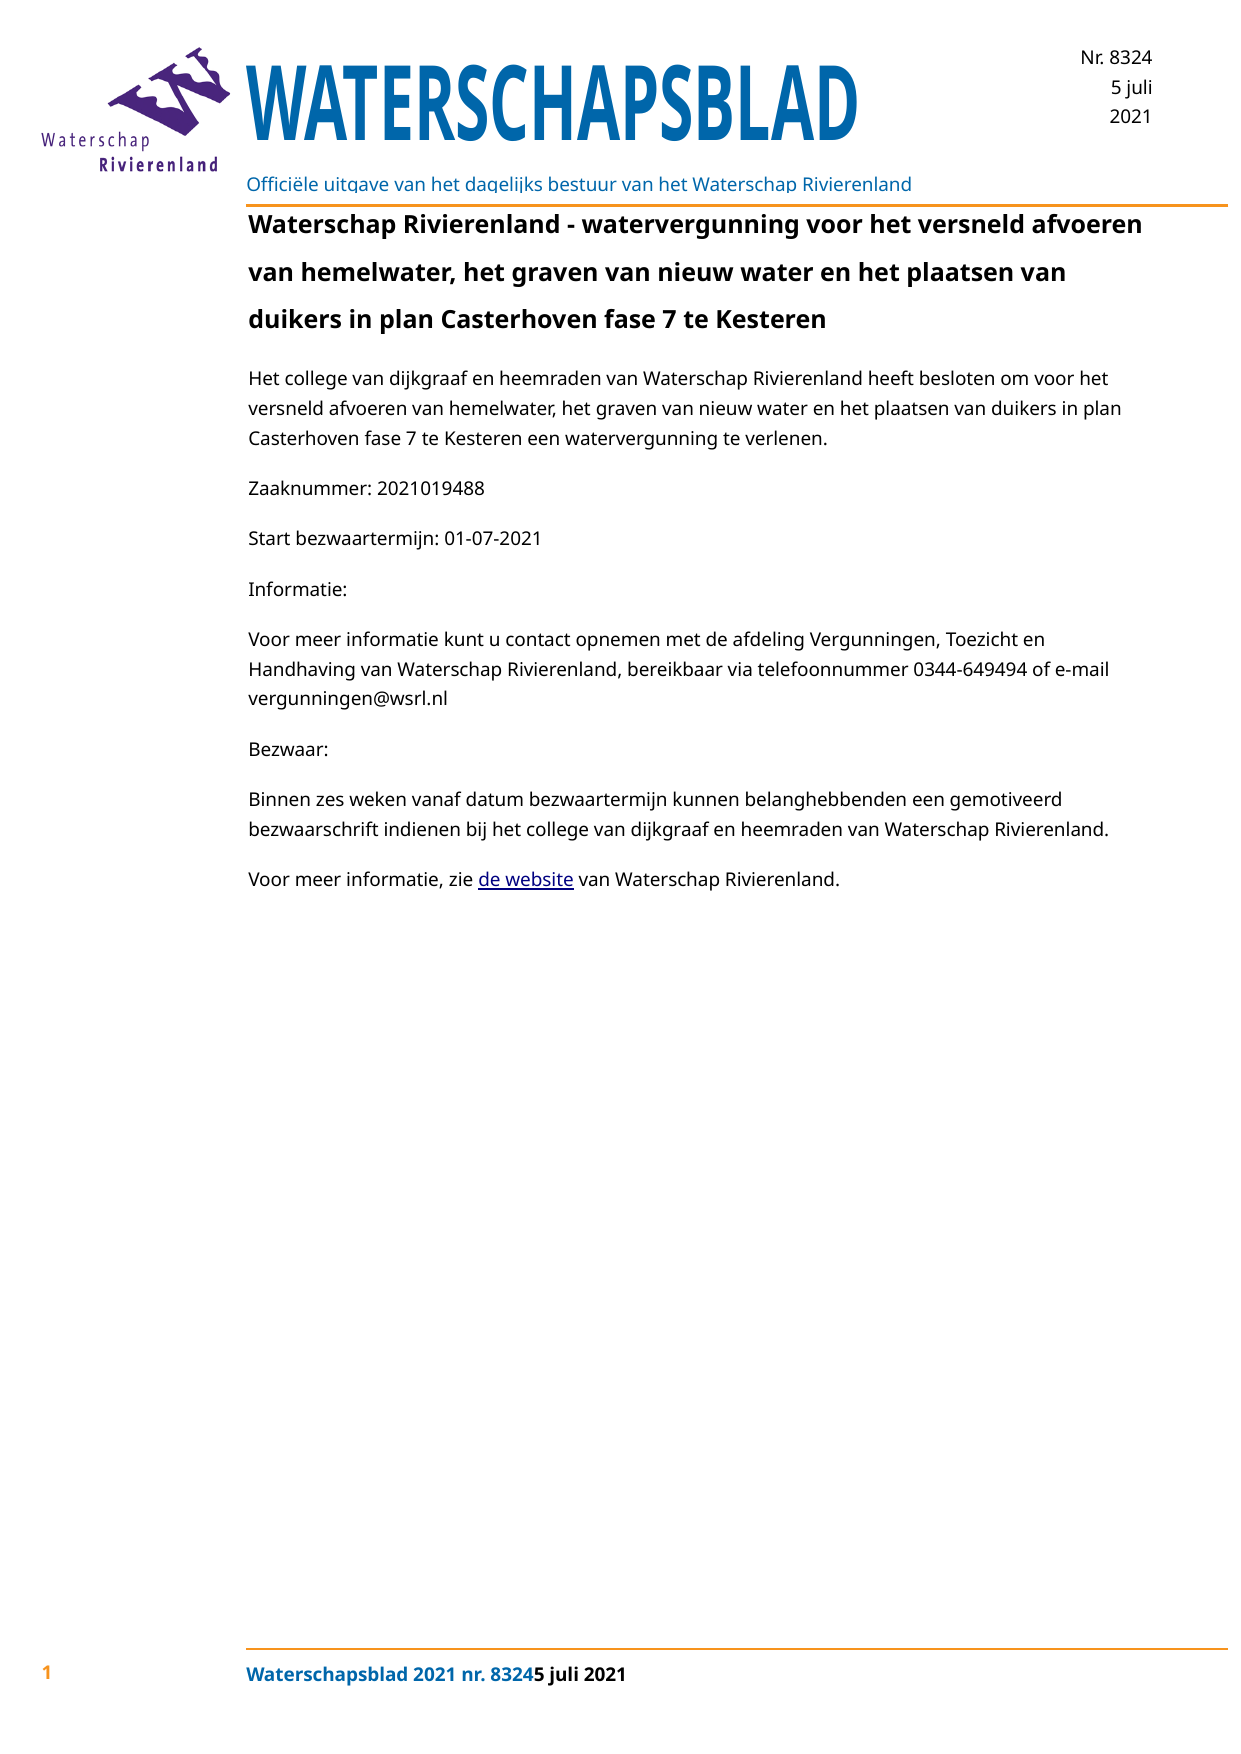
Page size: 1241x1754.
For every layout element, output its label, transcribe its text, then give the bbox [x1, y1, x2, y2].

text Informatie: [248, 576, 1152, 602]
text Waterschap Rivierenland - watervergunning voor het versneld afvoeren van hemelwater, het graven van nieuw water en het plaatsen van duikers in plan Casterhoven fase 7 te Kesteren [248, 207, 1152, 336]
text Voor meer informatie kunt u contact opnemen met de afdeling Vergunningen, Toezicht en Handhaving van Waterschap Rivierenland, bereikbaar via telefoonnummer 0344-649494 of e-mail vergunningen@wsrl.nl [248, 626, 1152, 711]
text Voor meer informatie, zie de website van Waterschap Rivierenland. [248, 866, 1152, 892]
text Zaaknummer: 2021019488 [248, 475, 1152, 501]
picture [41, 47, 231, 172]
text Bezwaar: [248, 736, 1152, 762]
text Het college van dijkgraaf en heemraden van Waterschap Rivierenland heeft besloten om voor het versneld afvoeren van hemelwater, het graven van nieuw water en het plaatsen van duikers in plan Casterhoven fase 7 te Kesteren een watervergunning te verlenen. [248, 366, 1152, 450]
text Start bezwaartermijn: 01-07-2021 [248, 526, 1152, 551]
text Binnen zes weken vanaf datum bezwaartermijn kunnen belanghebbenden een gemotiveerd bezwaarschrift indienen bij het college van dijkgraaf en heemraden van Waterschap Rivierenland. [248, 786, 1152, 842]
